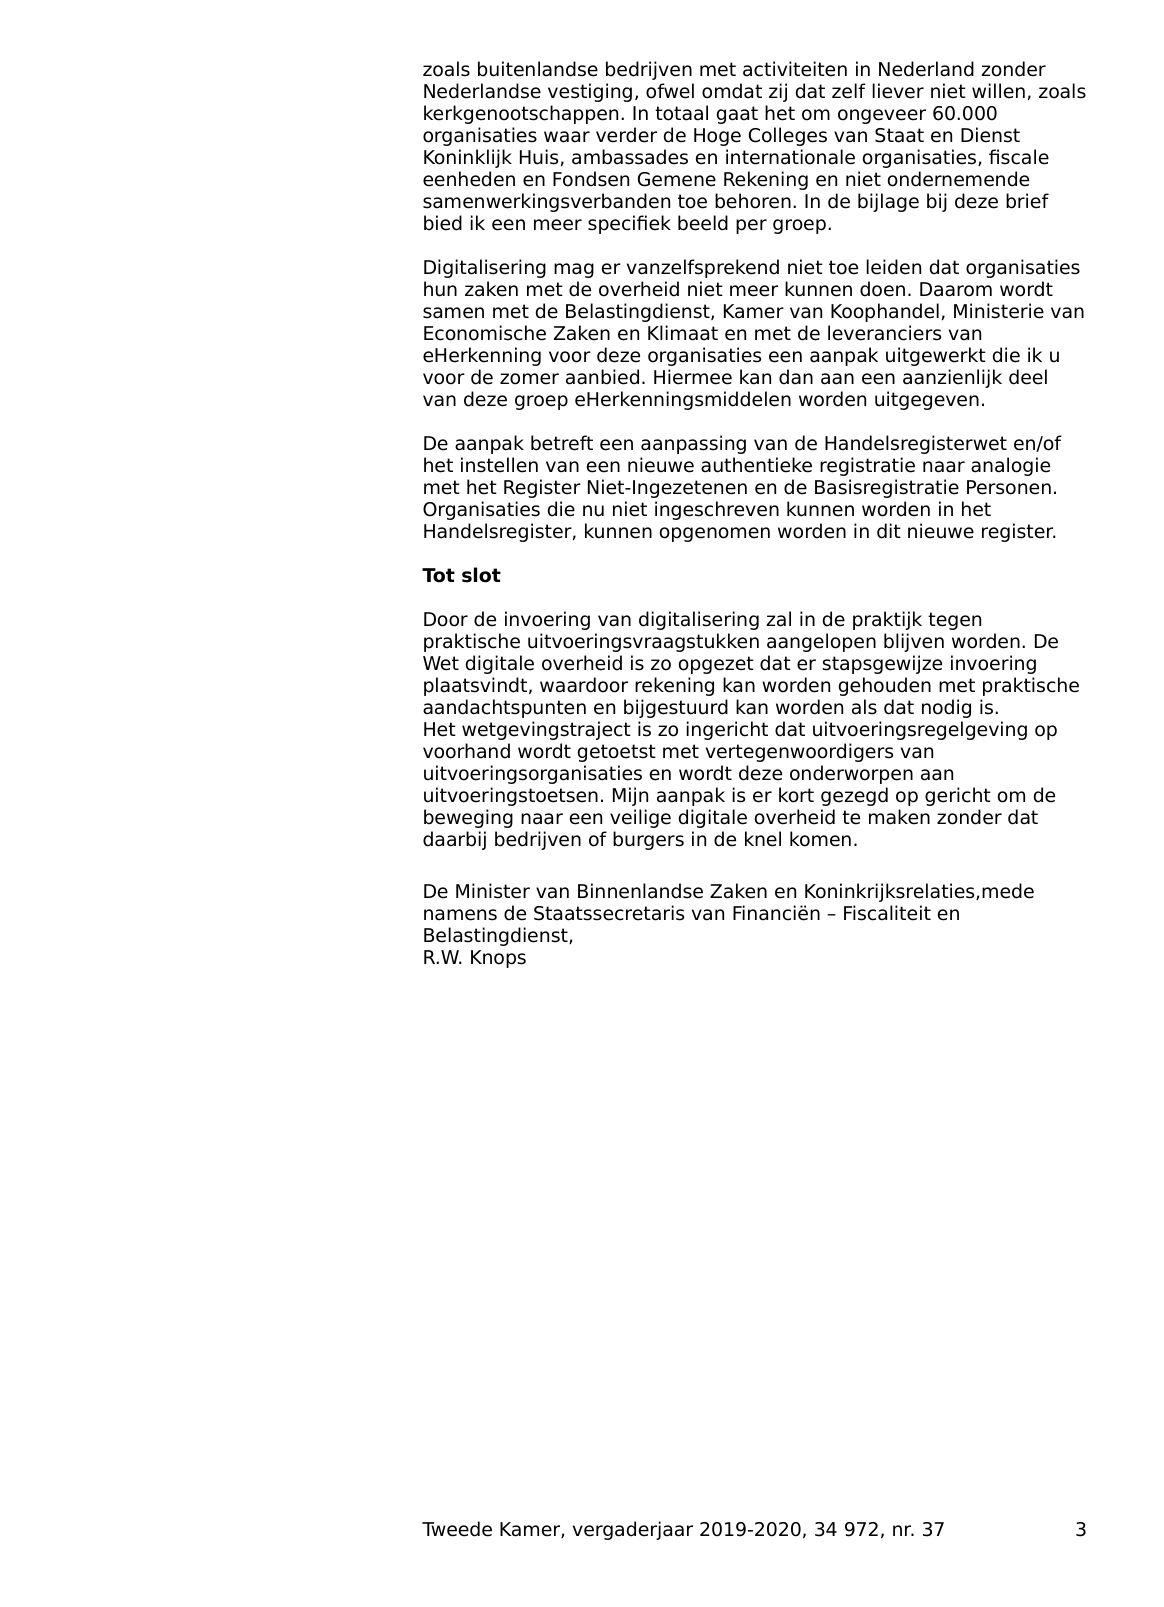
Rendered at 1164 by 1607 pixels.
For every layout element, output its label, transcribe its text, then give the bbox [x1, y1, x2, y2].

subtitle Tot slot [422, 565, 1087, 587]
text De Minister van Binnenlandse Zaken en Koninkrijksrelaties,mede namens de Staatssecretaris van Financiën – Fiscaliteit en Belastingdienst, R.W. Knops [422, 881, 1087, 969]
text Digitalisering mag er vanzelfsprekend niet toe leiden dat organisaties hun zaken met de overheid niet meer kunnen doen. Daarom wordt samen met de Belastingdienst, Kamer van Koophandel, Ministerie van Economische Zaken en Klimaat en met de leveranciers van eHerkenning voor deze organisaties een aanpak uitgewerkt die ik u voor de zomer aanbied. Hiermee kan dan aan een aanzienlijk deel van deze groep eHerkenningsmiddelen worden uitgegeven. [422, 257, 1087, 411]
text Door de invoering van digitalisering zal in de praktijk tegen praktische uitvoeringsvraagstukken aangelopen blijven worden. De Wet digitale overheid is zo opgezet dat er stapsgewijze invoering plaatsvindt, waardoor rekening kan worden gehouden met praktische aandachtspunten en bijgestuurd kan worden als dat nodig is. [422, 609, 1087, 719]
text zoals buitenlandse bedrijven met activiteiten in Nederland zonder Nederlandse vestiging, ofwel omdat zij dat zelf liever niet willen, zoals kerkgenootschappen. In totaal gaat het om ongeveer 60.000 organisaties waar verder de Hoge Colleges van Staat en Dienst Koninklijk Huis, ambassades en internationale organisaties, fiscale eenheden en Fondsen Gemene Rekening en niet ondernemende samenwerkingsverbanden toe behoren. In de bijlage bij deze brief bied ik een meer specifiek beeld per groep. [422, 59, 1087, 235]
text De aanpak betreft een aanpassing van de Handelsregisterwet en/of het instellen van een nieuwe authentieke registratie naar analogie met het Register Niet-Ingezetenen en de Basisregistratie Personen. Organisaties die nu niet ingeschreven kunnen worden in het Handelsregister, kunnen opgenomen worden in dit nieuwe register. [422, 433, 1087, 543]
text Het wetgevingstraject is zo ingericht dat uitvoeringsregelgeving op voorhand wordt getoetst met vertegenwoordigers van uitvoeringsorganisaties en wordt deze onderworpen aan uitvoeringstoetsen. Mijn aanpak is er kort gezegd op gericht om de beweging naar een veilige digitale overheid te maken zonder dat daarbij bedrijven of burgers in de knel komen. [422, 719, 1087, 851]
